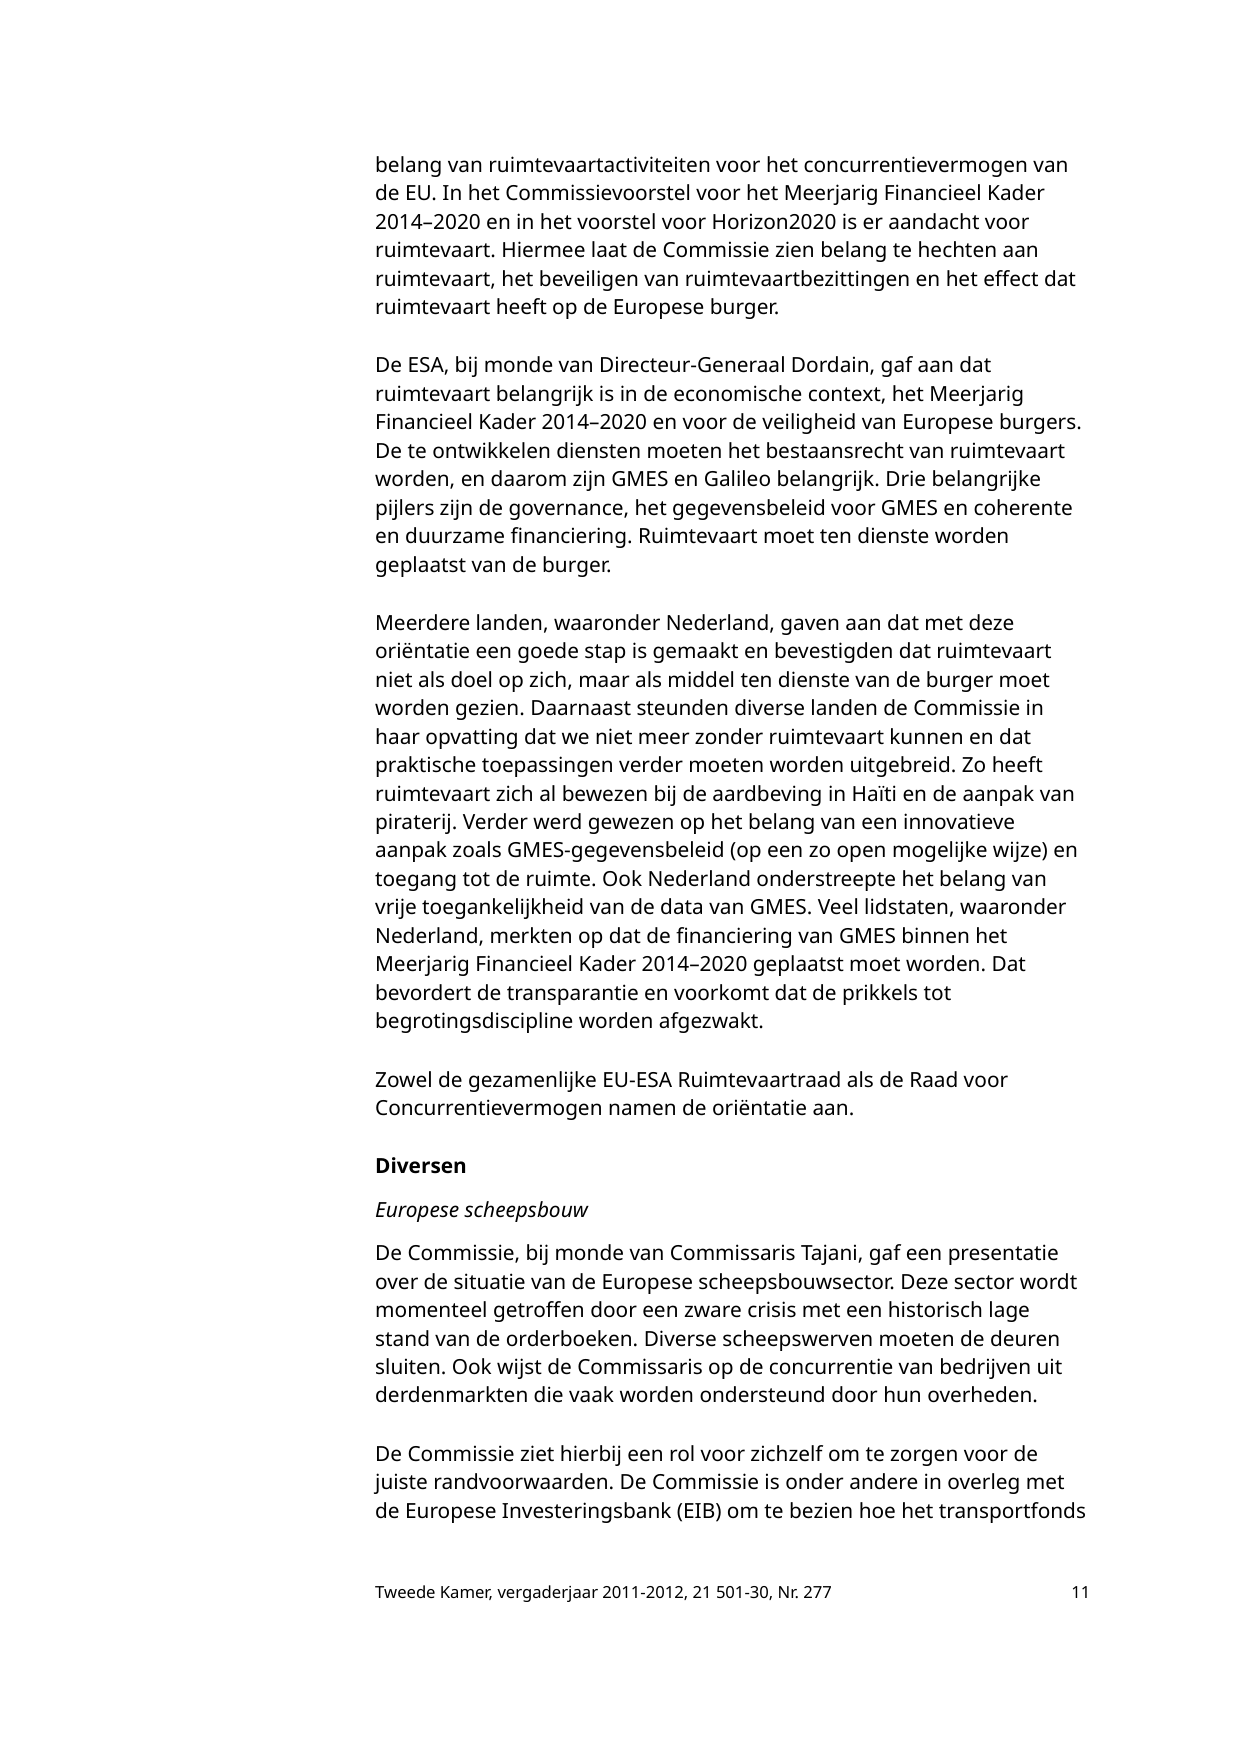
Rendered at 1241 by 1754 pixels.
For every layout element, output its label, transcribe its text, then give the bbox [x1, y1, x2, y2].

text De ESA, bij monde van Directeur-Generaal Dordain, gaf aan dat ruimtevaart belangrijk is in de economische context, het Meerjarig Financieel Kader 2014–2020 en voor de veiligheid van Europese burgers. De te ontwikkelen diensten moeten het bestaansrecht van ruimtevaart worden, en daarom zijn GMES en Galileo belangrijk. Drie belangrijke pijlers zijn de governance, het gegevensbeleid voor GMES en coherente en duurzame financiering. Ruimtevaart moet ten dienste worden geplaatst van de burger. [375, 351, 1090, 578]
text Meerdere landen, waaronder Nederland, gaven aan dat met deze oriëntatie een goede stap is gemaakt en bevestigden dat ruimtevaart niet als doel op zich, maar als middel ten dienste van de burger moet worden gezien. Daarnaast steunden diverse landen de Commissie in haar opvatting dat we niet meer zonder ruimtevaart kunnen en dat praktische toepassingen verder moeten worden uitgebreid. Zo heeft ruimtevaart zich al bewezen bij de aardbeving in Haïti en de aanpak van piraterij. Verder werd gewezen op het belang van een innovatieve aanpak zoals GMES-gegevensbeleid (op een zo open mogelijke wijze) en toegang tot de ruimte. Ook Nederland onderstreepte het belang van vrije toegankelijkheid van de data van GMES. Veel lidstaten, waaronder Nederland, merkten op dat de financiering van GMES binnen het Meerjarig Financieel Kader 2014–2020 geplaatst moet worden. Dat bevordert de transparantie en voorkomt dat de prikkels tot begrotingsdiscipline worden afgezwakt. [375, 608, 1090, 1035]
text Europese scheepsbouw [375, 1195, 1090, 1223]
text Zowel de gezamenlijke EU-ESA Ruimtevaartraad als de Raad voor Concurrentievermogen namen de oriëntatie aan. [375, 1065, 1090, 1122]
text De Commissie ziet hierbij een rol voor zichzelf om te zorgen voor de juiste randvoorwaarden. De Commissie is onder andere in overleg met de Europese Investeringsbank (EIB) om te bezien hoe het transportfonds [375, 1439, 1090, 1524]
text De Commissie, bij monde van Commissaris Tajani, gaf een presentatie over de situatie van de Europese scheepsbouwsector. Deze sector wordt momenteel getroffen door een zware crisis met een historisch lage stand van de orderboeken. Diverse scheepswerven moeten de deuren sluiten. Ook wijst de Commissaris op de concurrentie van bedrijven uit derdenmarkten die vaak worden ondersteund door hun overheden. [375, 1238, 1090, 1409]
text Diversen [375, 1152, 1090, 1180]
text belang van ruimtevaartactiviteiten voor het concurrentievermogen van de EU. In het Commissievoorstel voor het Meerjarig Financieel Kader 2014–2020 en in het voorstel voor Horizon2020 is er aandacht voor ruimtevaart. Hiermee laat de Commissie zien belang te hechten aan ruimtevaart, het beveiligen van ruimtevaartbezittingen en het effect dat ruimtevaart heeft op de Europese burger. [375, 150, 1090, 321]
